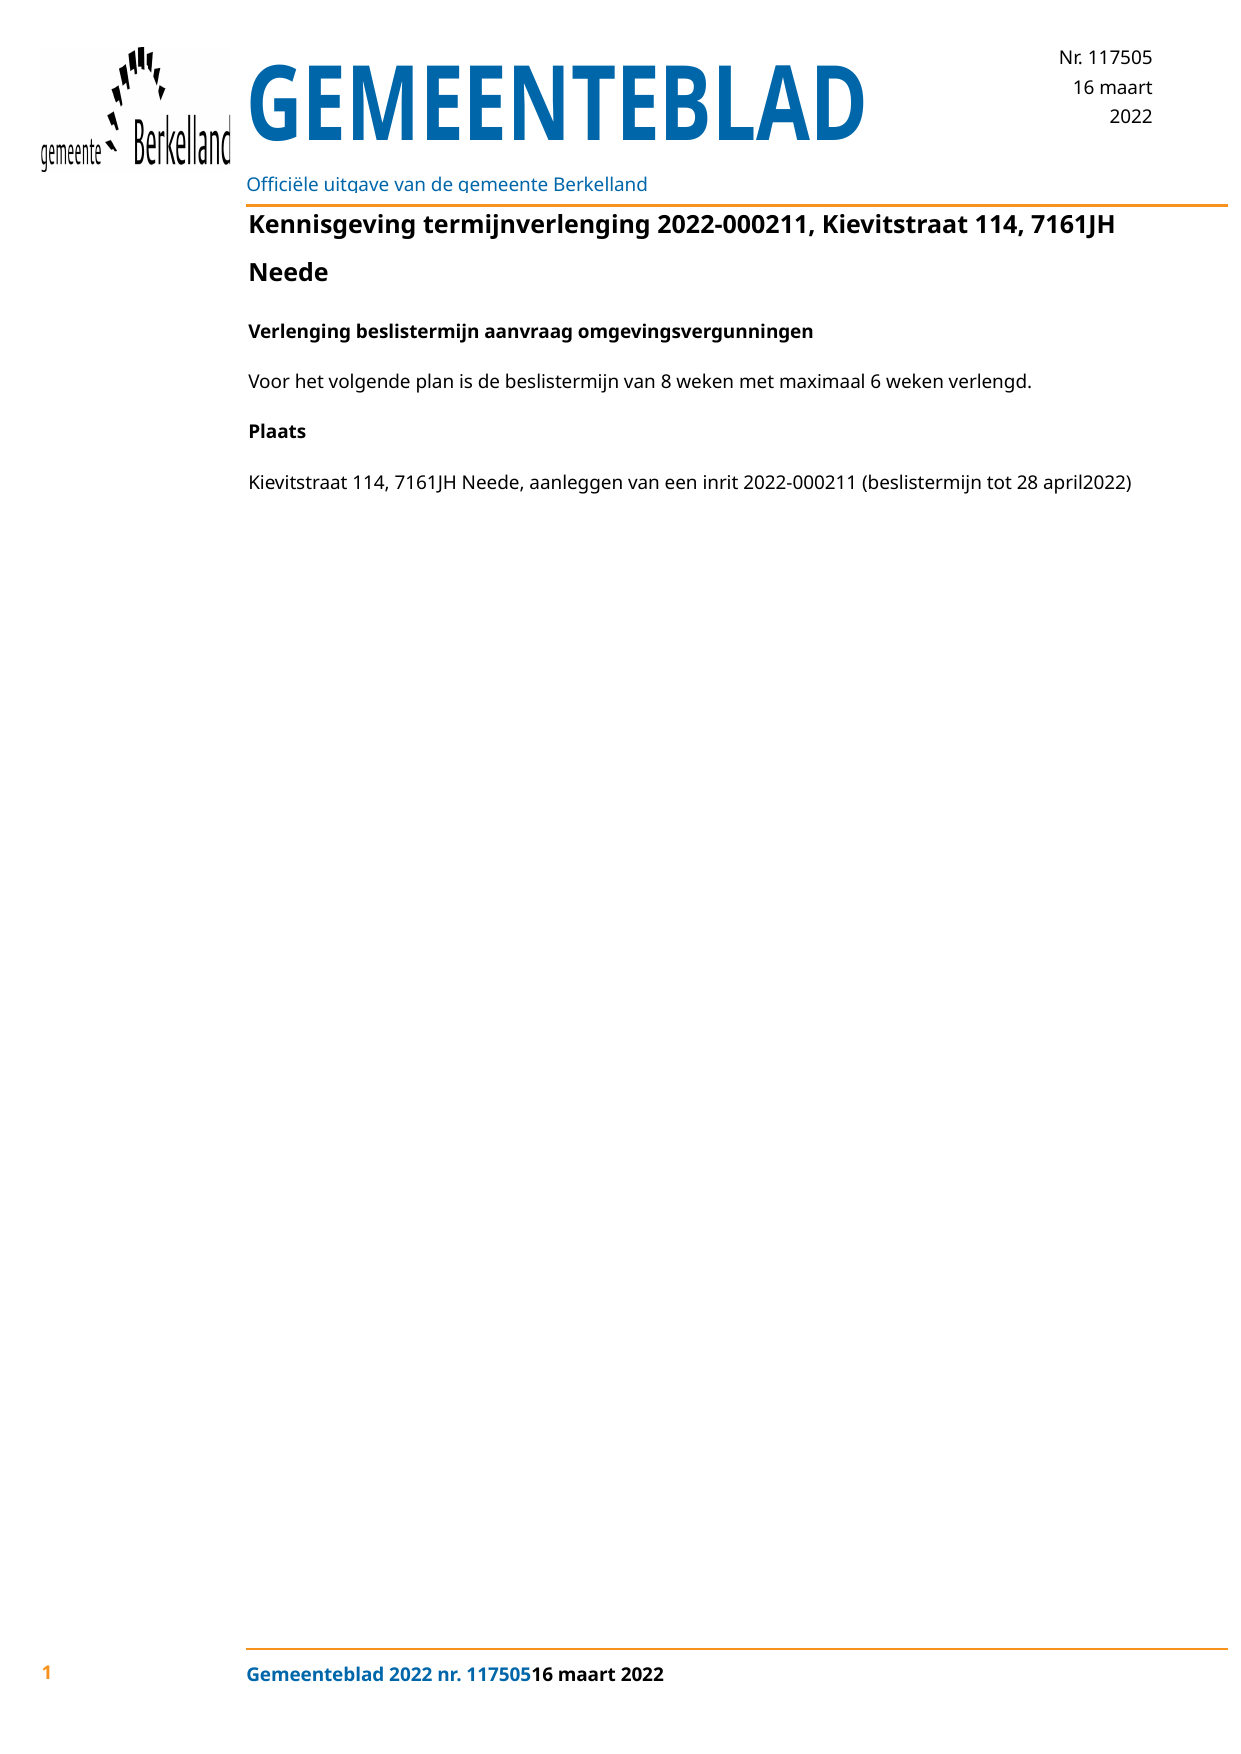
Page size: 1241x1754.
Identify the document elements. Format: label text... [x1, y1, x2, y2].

text Verlenging beslistermijn aanvraag omgevingsvergunningen [248, 318, 1152, 344]
picture [41, 47, 231, 172]
text Voor het volgende plan is de beslistermijn van 8 weken met maximaal 6 weken verlengd. [248, 368, 1152, 394]
text Plaats [248, 419, 1152, 444]
text Kennisgeving termijnverlenging 2022-000211, Kievitstraat 114, 7161JH Neede [248, 207, 1152, 288]
text Kievitstraat 114, 7161JH Neede, aanleggen van een inrit 2022-000211 (beslistermijn tot 28 april2022) [248, 469, 1152, 495]
